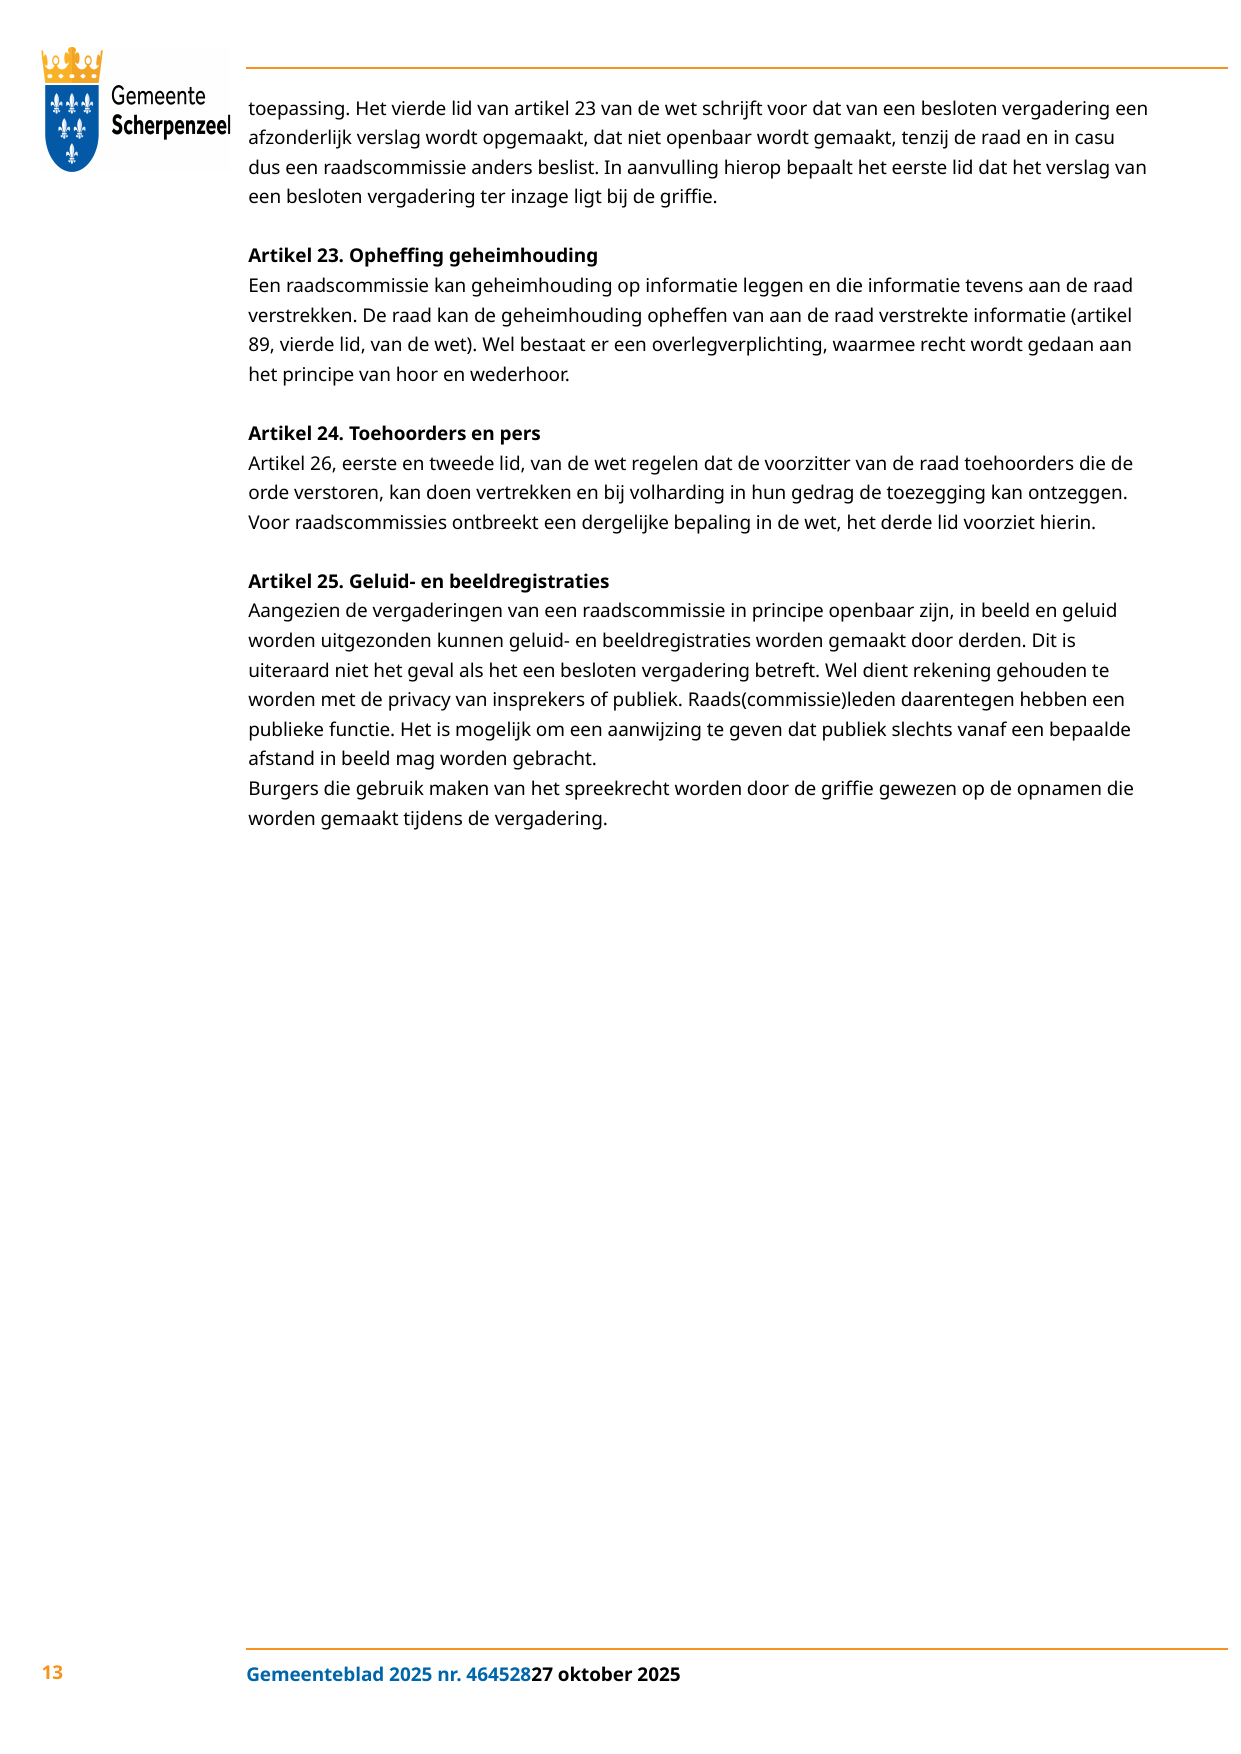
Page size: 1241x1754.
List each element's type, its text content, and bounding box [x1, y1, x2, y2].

text toepassing. Het vierde lid van artikel 23 van de wet schrijft voor dat van een besloten vergadering een afzonderlijk verslag wordt opgemaakt, dat niet openbaar wordt gemaakt, tenzij de raad en in casu dus een raadscommissie anders beslist. In aanvulling hierop bepaalt het eerste lid dat het verslag van een besloten vergadering ter inzage ligt bij de griffie. [248, 95, 1152, 209]
text Artikel 24. Toehoorders en pers [248, 420, 1152, 446]
text Artikel 25. Geluid- en beeldregistraties [248, 568, 1152, 594]
text Aangezien de vergaderingen van een raadscommissie in principe openbaar zijn, in beeld en geluid worden uitgezonden kunnen geluid- en beeldregistraties worden gemaakt door derden. Dit is uiteraard niet het geval als het een besloten vergadering betreft. Wel dient rekening gehouden te worden met de privacy van insprekers of publiek. Raads(commissie)leden daarentegen hebben een publieke functie. Het is mogelijk om een aanwijzing te geven dat publiek slechts vanaf een bepaalde afstand in beeld mag worden gebracht. [248, 598, 1152, 771]
picture [41, 47, 231, 172]
text Artikel 26, eerste en tweede lid, van de wet regelen dat de voorzitter van de raad toehoorders die de orde verstoren, kan doen vertrekken en bij volharding in hun gedrag de toezegging kan ontzeggen. Voor raadscommissies ontbreekt een dergelijke bepaling in de wet, het derde lid voorziet hierin. [248, 450, 1152, 535]
text Een raadscommissie kan geheimhouding op informatie leggen en die informatie tevens aan de raad verstrekken. De raad kan de geheimhouding opheffen van aan de raad verstrekte informatie (artikel 89, vierde lid, van de wet). Wel bestaat er een overlegverplichting, waarmee recht wordt gedaan aan het principe van hoor en wederhoor. [248, 272, 1152, 387]
text Artikel 23. Opheffing geheimhouding [248, 243, 1152, 268]
text Burgers die gebruik maken van het spreekrecht worden door de griffie gewezen op de opnamen die worden gemaakt tijdens de vergadering. [248, 775, 1152, 831]
